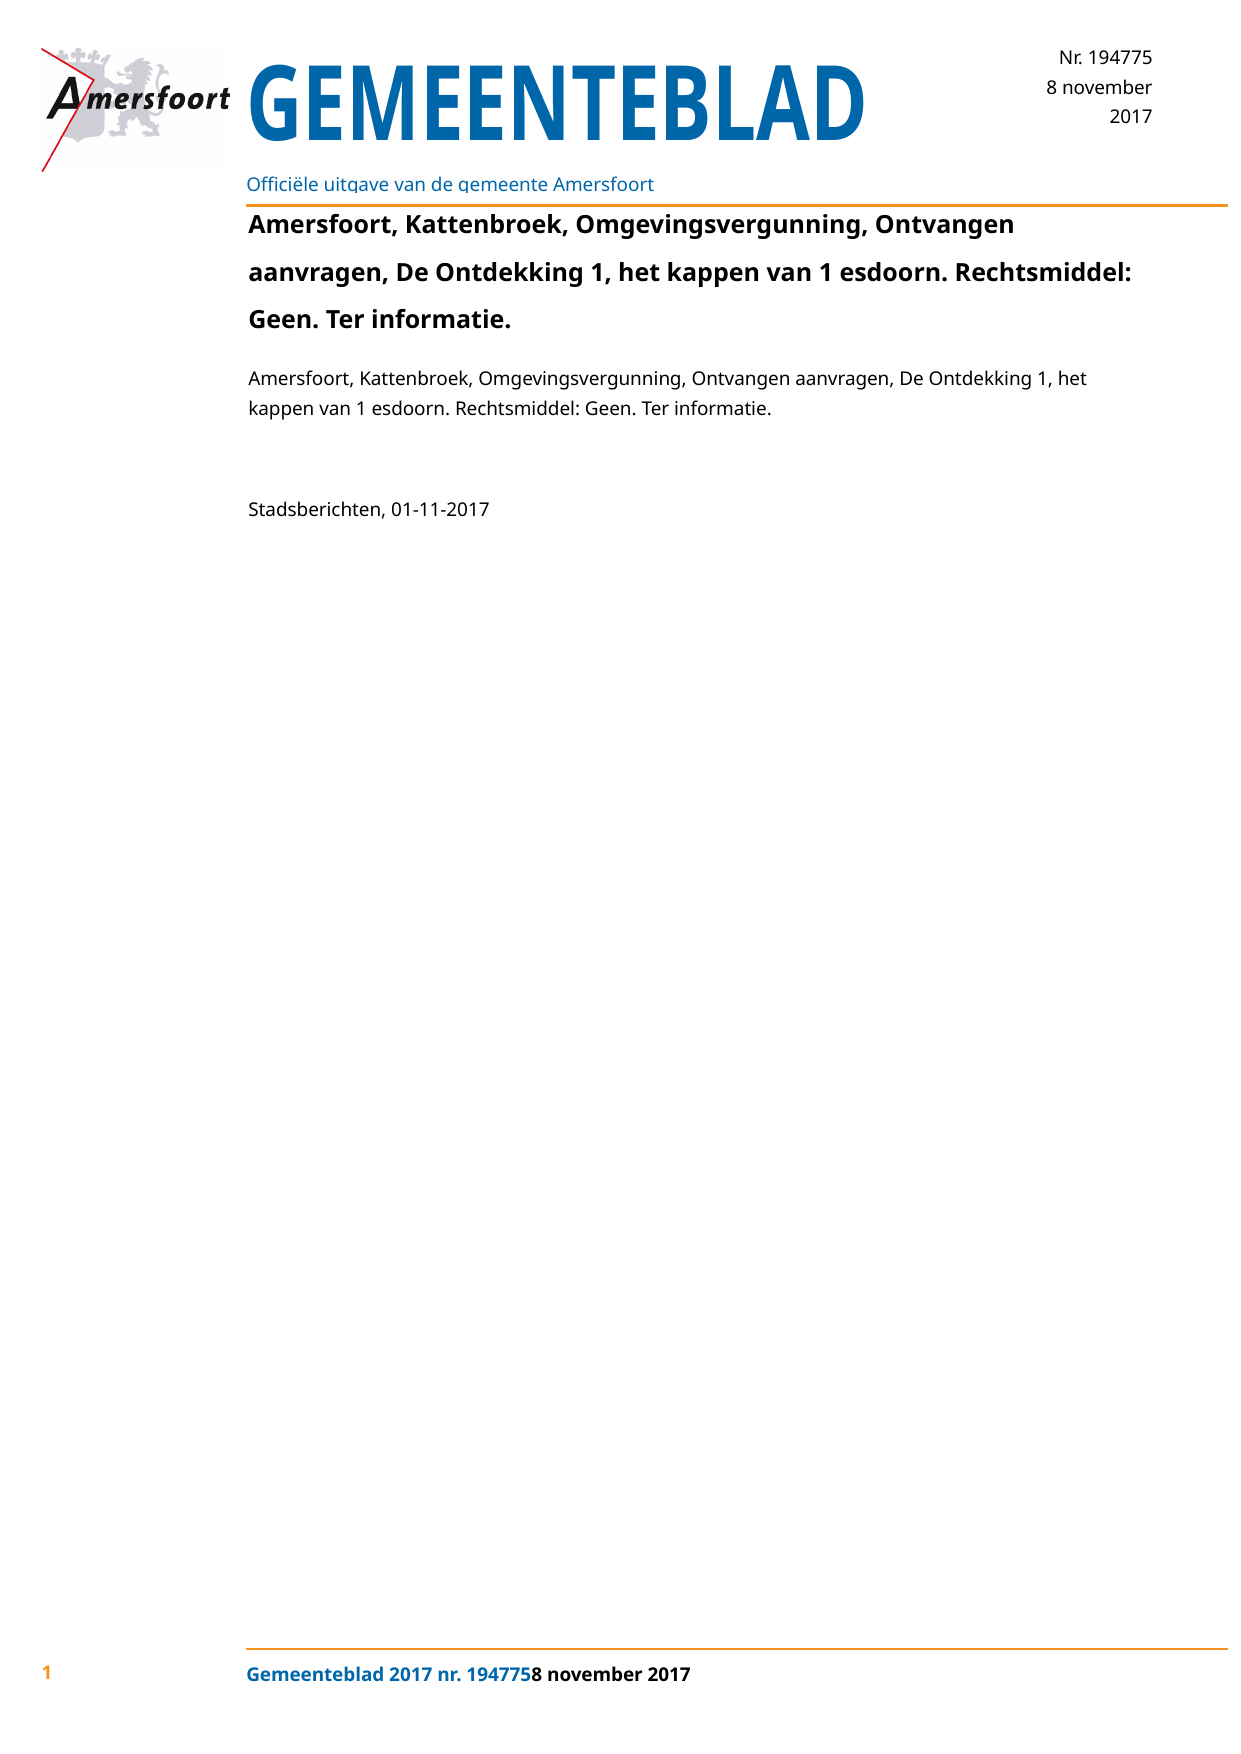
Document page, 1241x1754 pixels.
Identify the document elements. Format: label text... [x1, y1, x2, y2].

picture [41, 47, 231, 172]
text Stadsberichten, 01-11-2017 [248, 496, 1152, 522]
text Amersfoort, Kattenbroek, Omgevingsvergunning, Ontvangen aanvragen, De Ontdekking 1, het kappen van 1 esdoorn. Rechtsmiddel: Geen. Ter informatie. [248, 207, 1152, 336]
text Amersfoort, Kattenbroek, Omgevingsvergunning, Ontvangen aanvragen, De Ontdekking 1, het kappen van 1 esdoorn. Rechtsmiddel: Geen. Ter informatie. [248, 366, 1152, 421]
